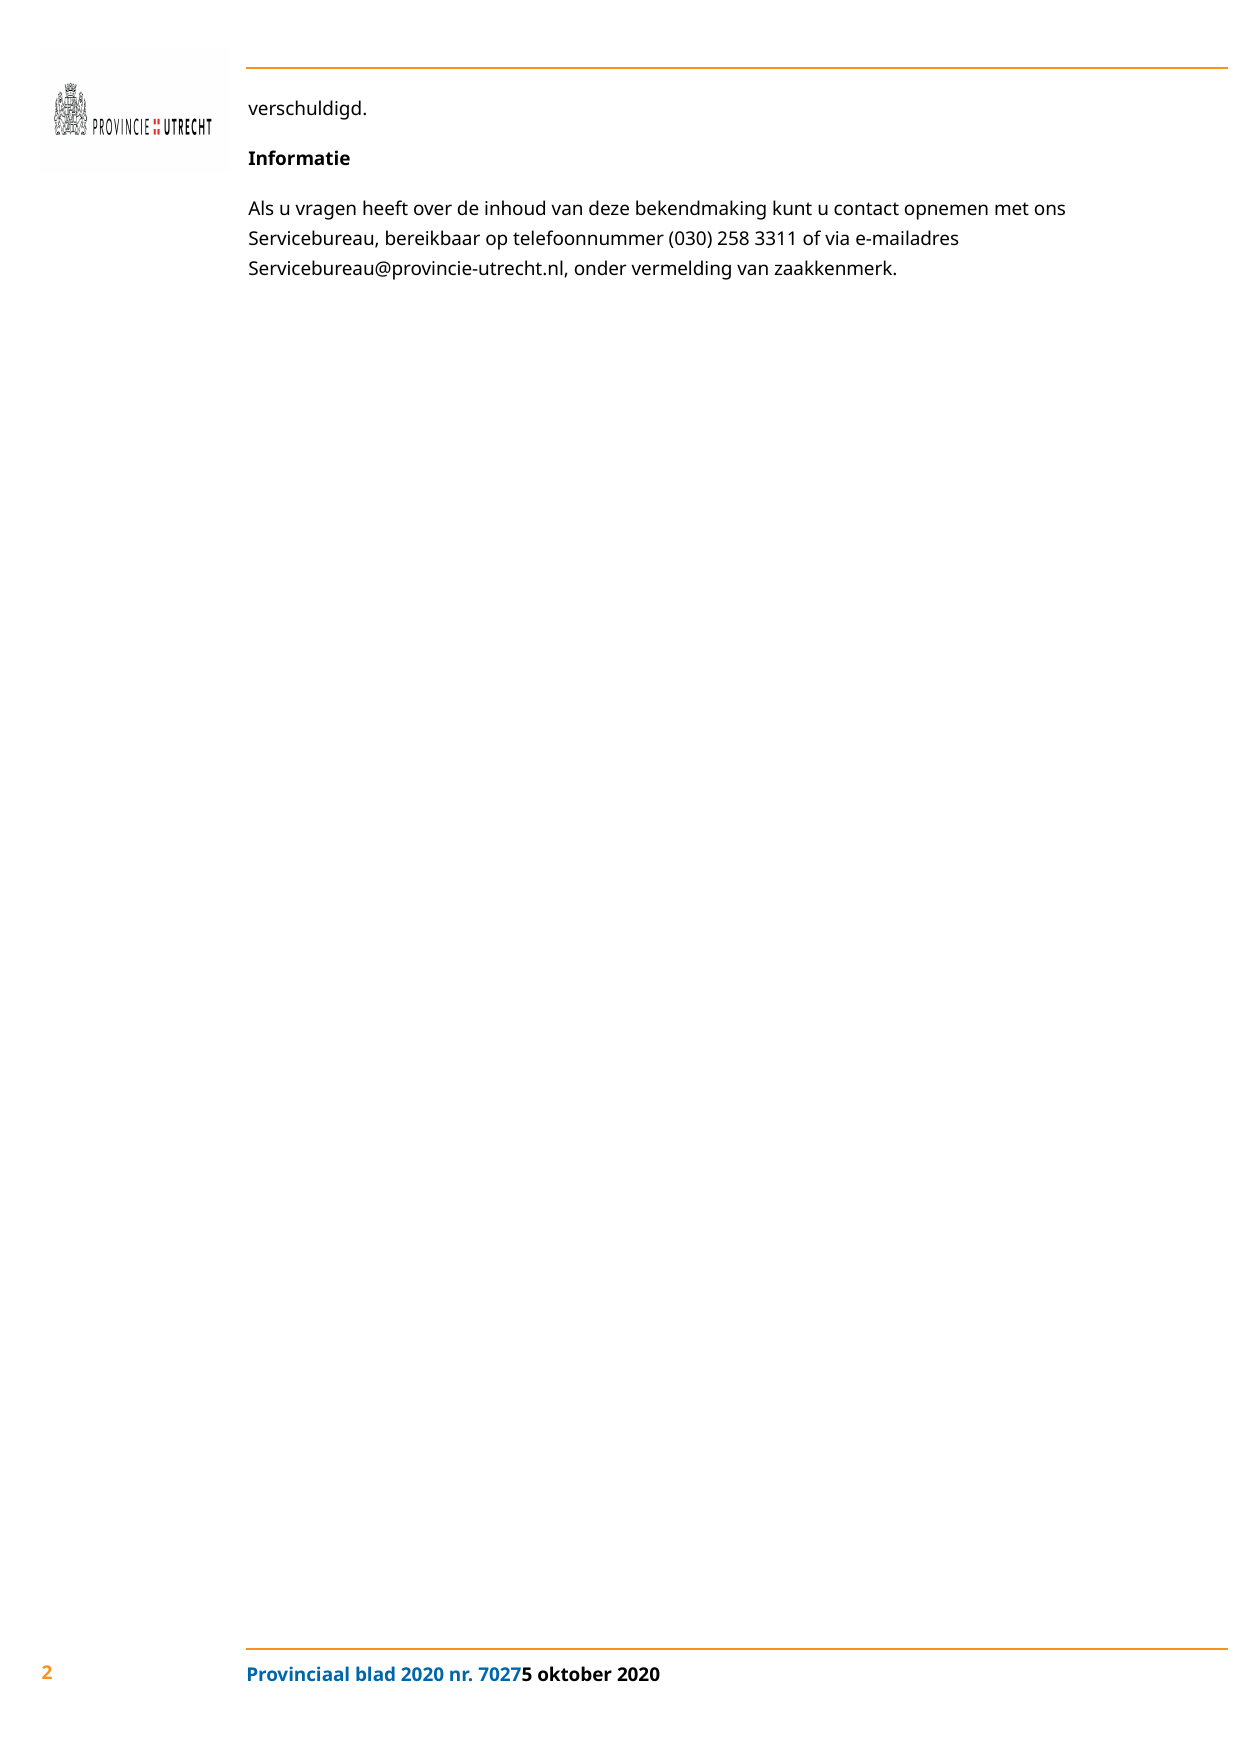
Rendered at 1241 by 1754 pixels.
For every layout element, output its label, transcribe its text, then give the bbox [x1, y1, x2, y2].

text verschuldigd. [248, 95, 1152, 121]
picture [41, 47, 231, 172]
text Als u vragen heeft over de inhoud van deze bekendmaking kunt u contact opnemen met ons Servicebureau, bereikbaar op telefoonnummer (030) 258 3311 of via e-mailadres Servicebureau@provincie-utrecht.nl, onder vermelding van zaakkenmerk. [248, 196, 1152, 281]
text Informatie [248, 145, 1152, 171]
